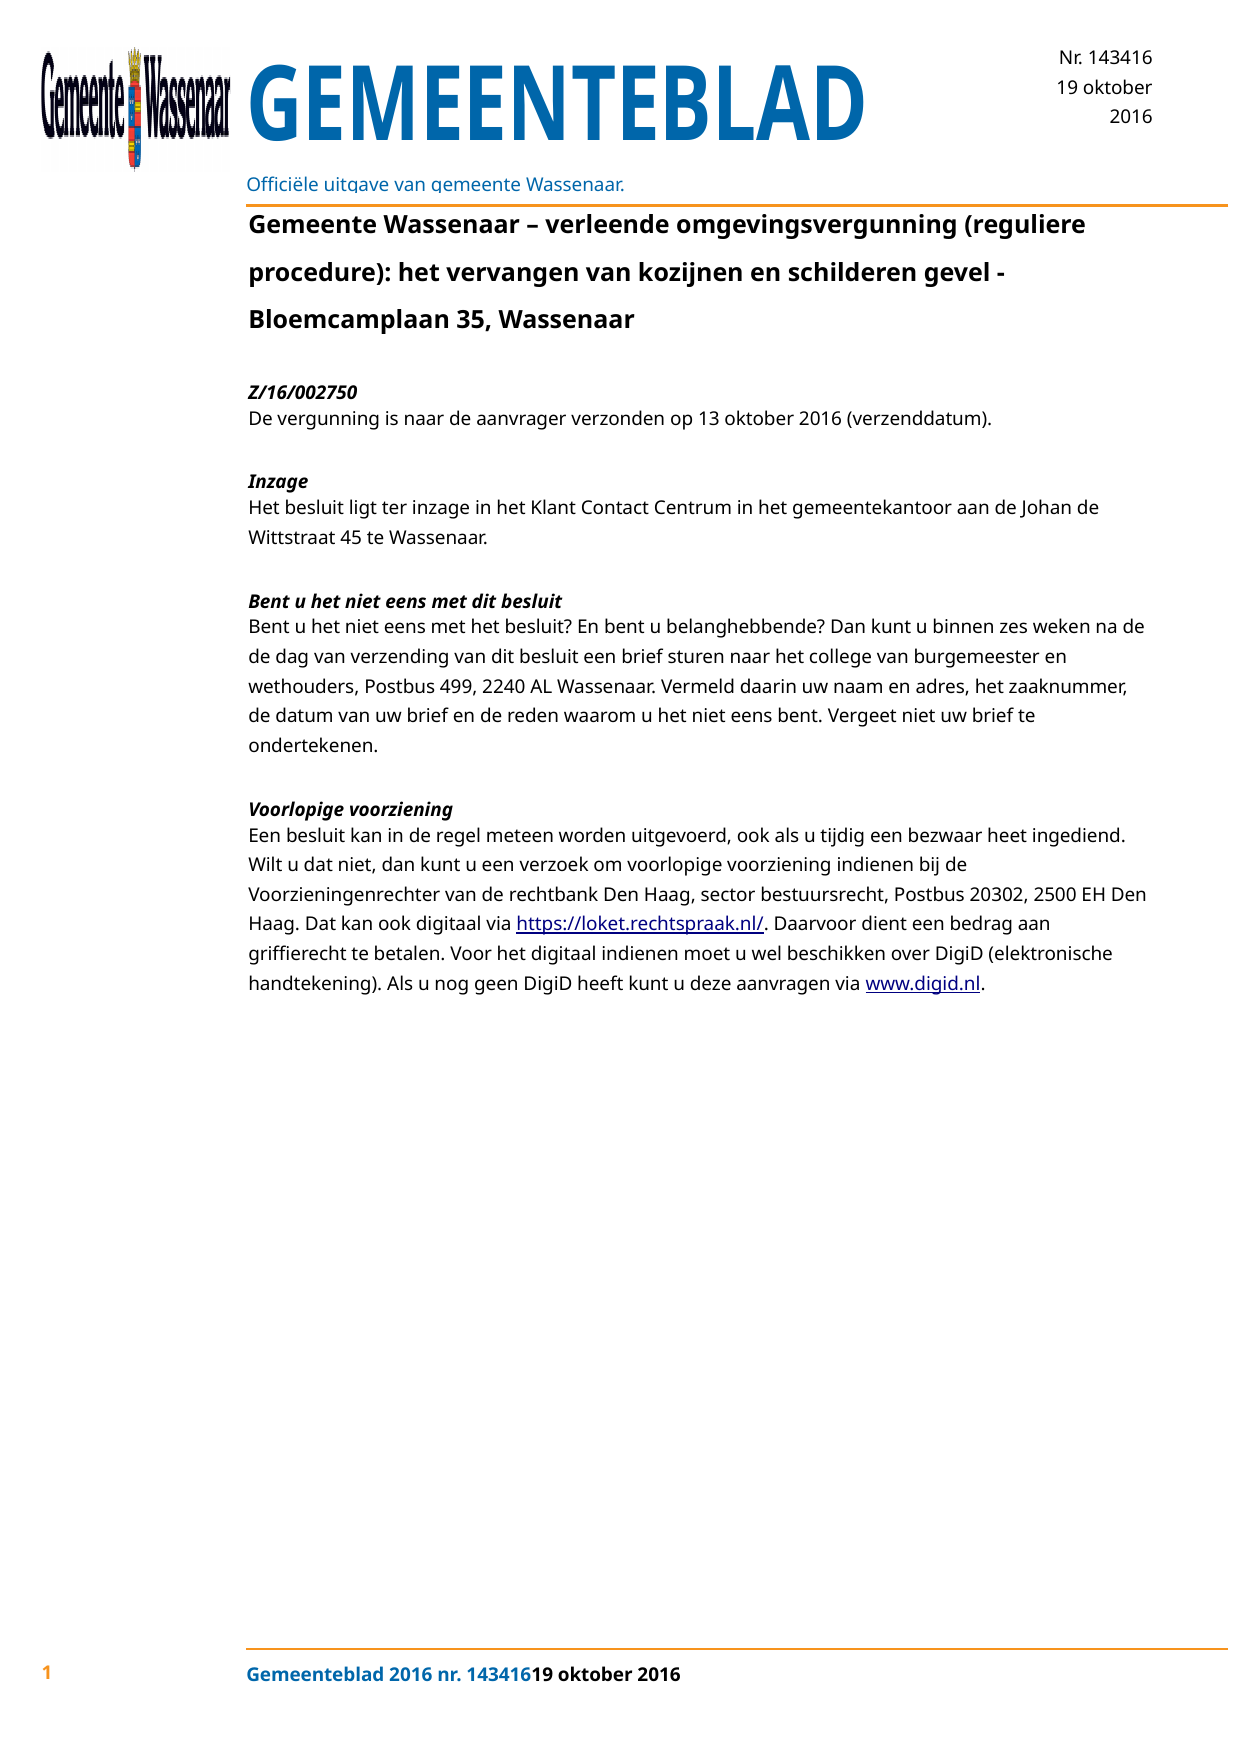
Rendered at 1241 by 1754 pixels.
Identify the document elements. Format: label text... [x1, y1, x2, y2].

text Het besluit ligt ter inzage in het Klant Contact Centrum in het gemeentekantoor aan de Johan de Wittstraat 45 te Wassenaar. [248, 494, 1152, 550]
text Een besluit kan in de regel meteen worden uitgevoerd, ook als u tijdig een bezwaar heet ingediend. Wilt u dat niet, dan kunt u een verzoek om voorlopige voorziening indienen bij de Voorzieningenrechter van de rechtbank Den Haag, sector bestuursrecht, Postbus 20302, 2500 EH Den Haag. Dat kan ook digitaal via https://loket.rechtspraak.nl/. Daarvoor dient een bedrag aan griffierecht te betalen. Voor het digitaal indienen moet u wel beschikken over DigiD (elektronische handtekening). Als u nog geen DigiD heeft kunt u deze aanvragen via www.digid.nl. [248, 822, 1152, 995]
text Voorlopige voorziening [248, 796, 1152, 822]
text Inzage [248, 469, 1152, 494]
text Bent u het niet eens met het besluit? En bent u belanghebbende? Dan kunt u binnen zes weken na de de dag van verzending van dit besluit een brief sturen naar het college van burgemeester en wethouders, Postbus 499, 2240 AL Wassenaar. Vermeld daarin uw naam en adres, het zaaknummer, de datum van uw brief en de reden waarom u het niet eens bent. Vergeet niet uw brief te ondertekenen. [248, 614, 1152, 758]
text De vergunning is naar de aanvrager verzonden op 13 oktober 2016 (verzenddatum). [248, 405, 1152, 431]
picture [41, 47, 231, 172]
text Z/16/002750 [248, 379, 1152, 405]
text Gemeente Wassenaar – verleende omgevingsvergunning (reguliere procedure): het vervangen van kozijnen en schilderen gevel - Bloemcamplaan 35, Wassenaar [248, 207, 1152, 336]
text Bent u het niet eens met dit besluit [248, 588, 1152, 614]
